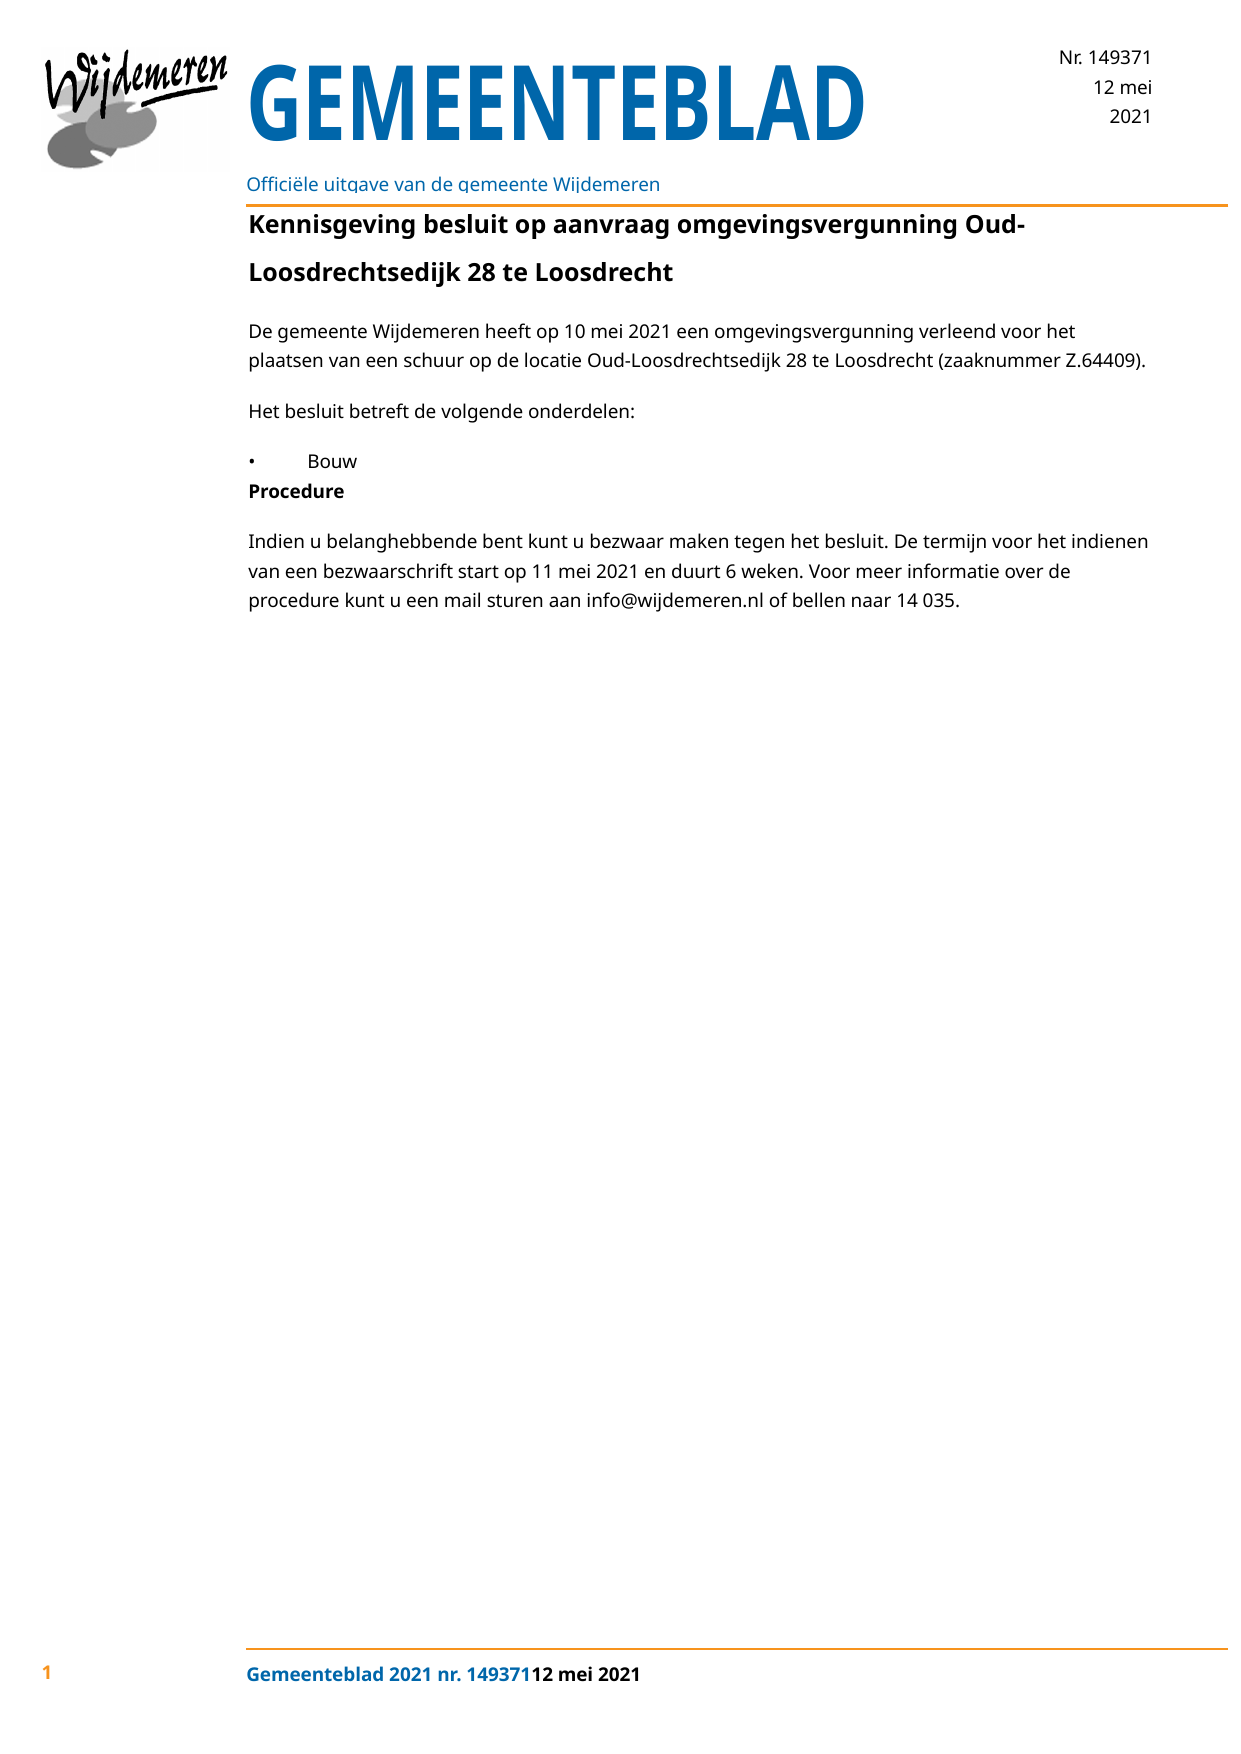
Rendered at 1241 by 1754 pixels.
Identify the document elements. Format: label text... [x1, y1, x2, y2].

text De gemeente Wijdemeren heeft op 10 mei 2021 een omgevingsvergunning verleend voor het plaatsen van een schuur op de locatie Oud-Loosdrechtsedijk 28 te Loosdrecht (zaaknummer Z.64409). [248, 318, 1152, 373]
list Bouw [248, 448, 1152, 474]
text Procedure [248, 478, 1152, 504]
picture [41, 47, 231, 172]
text Het besluit betreft de volgende onderdelen: [248, 398, 1152, 424]
text Kennisgeving besluit op aanvraag omgevingsvergunning Oud-Loosdrechtsedijk 28 te Loosdrecht [248, 207, 1152, 288]
text Indien u belanghebbende bent kunt u bezwaar maken tegen het besluit. De termijn voor het indienen van een bezwaarschrift start op 11 mei 2021 en duurt 6 weken. Voor meer informatie over de procedure kunt u een mail sturen aan info@wijdemeren.nl of bellen naar 14 035. [248, 528, 1152, 613]
